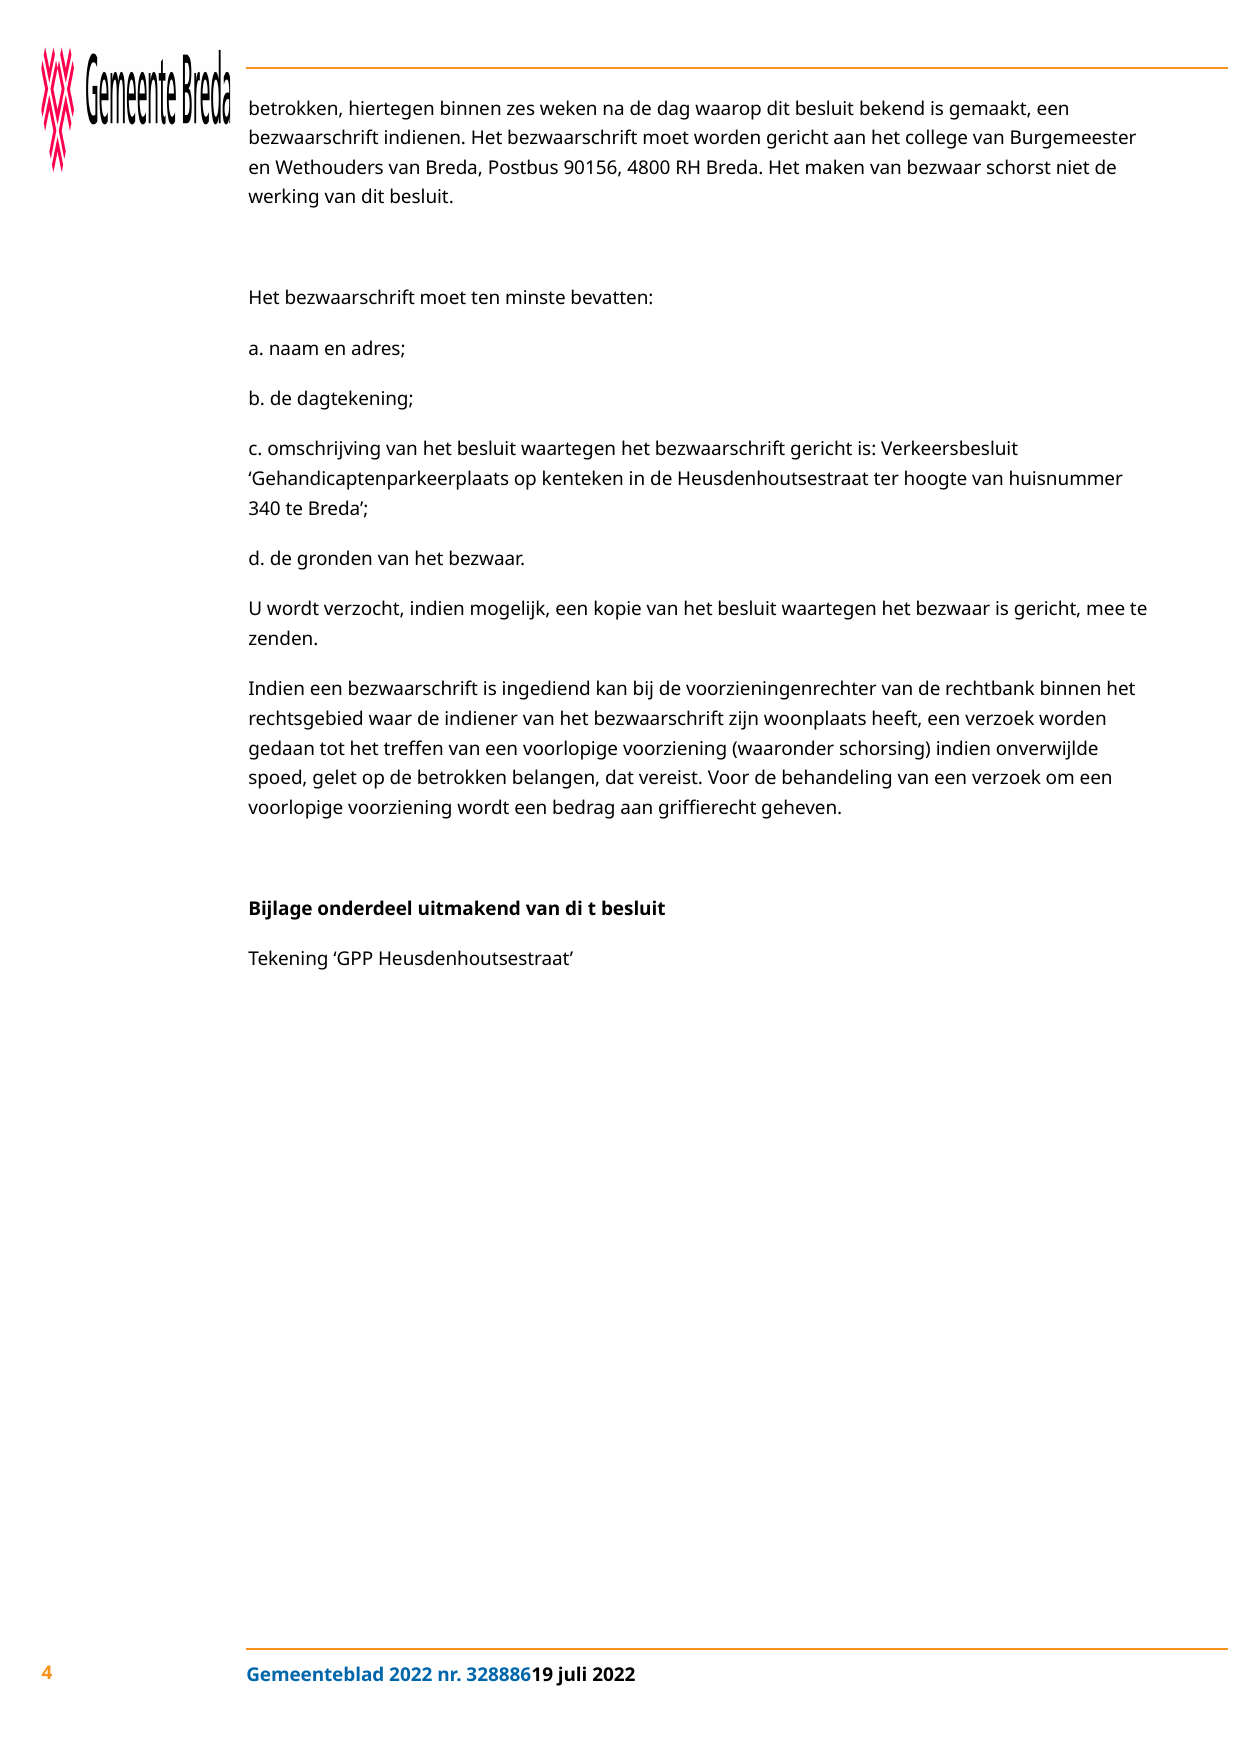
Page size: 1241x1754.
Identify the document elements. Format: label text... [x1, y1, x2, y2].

text Indien een bezwaarschrift is ingediend kan bij de voorzieningenrechter van de rechtbank binnen het rechtsgebied waar de indiener van het bezwaarschrift zijn woonplaats heeft, een verzoek worden gedaan tot het treffen van een voorlopige voorziening (waaronder schorsing) indien onverwijlde spoed, gelet op de betrokken belangen, dat vereist. Voor de behandeling van een verzoek om een voorlopige voorziening wordt een bedrag aan griffierecht geheven. [248, 676, 1152, 820]
text c. omschrijving van het besluit waartegen het bezwaarschrift gericht is: Verkeersbesluit ‘Gehandicaptenparkeerplaats op kenteken in de Heusdenhoutsestraat ter hoogte van huisnummer 340 te Breda’; [248, 436, 1152, 521]
text Het bezwaarschrift moet ten minste bevatten: [248, 284, 1152, 310]
text a. naam en adres; [248, 335, 1152, 361]
text Tekening ‘GPP Heusdenhoutsestraat’ [248, 945, 1152, 971]
text U wordt verzocht, indien mogelijk, een kopie van het besluit waartegen het bezwaar is gericht, mee te zenden. [248, 596, 1152, 651]
text b. de dagtekening; [248, 385, 1152, 411]
text d. de gronden van het bezwaar. [248, 545, 1152, 571]
text betrokken, hiertegen binnen zes weken na de dag waarop dit besluit bekend is gemaakt, een bezwaarschrift indienen. Het bezwaarschrift moet worden gericht aan het college van Burgemeester en Wethouders van Breda, Postbus 90156, 4800 RH Breda. Het maken van bezwaar schorst niet de werking van dit besluit. [248, 95, 1152, 209]
text Bijlage onderdeel uitmakend van di t besluit [248, 895, 1152, 921]
picture [41, 47, 231, 172]
